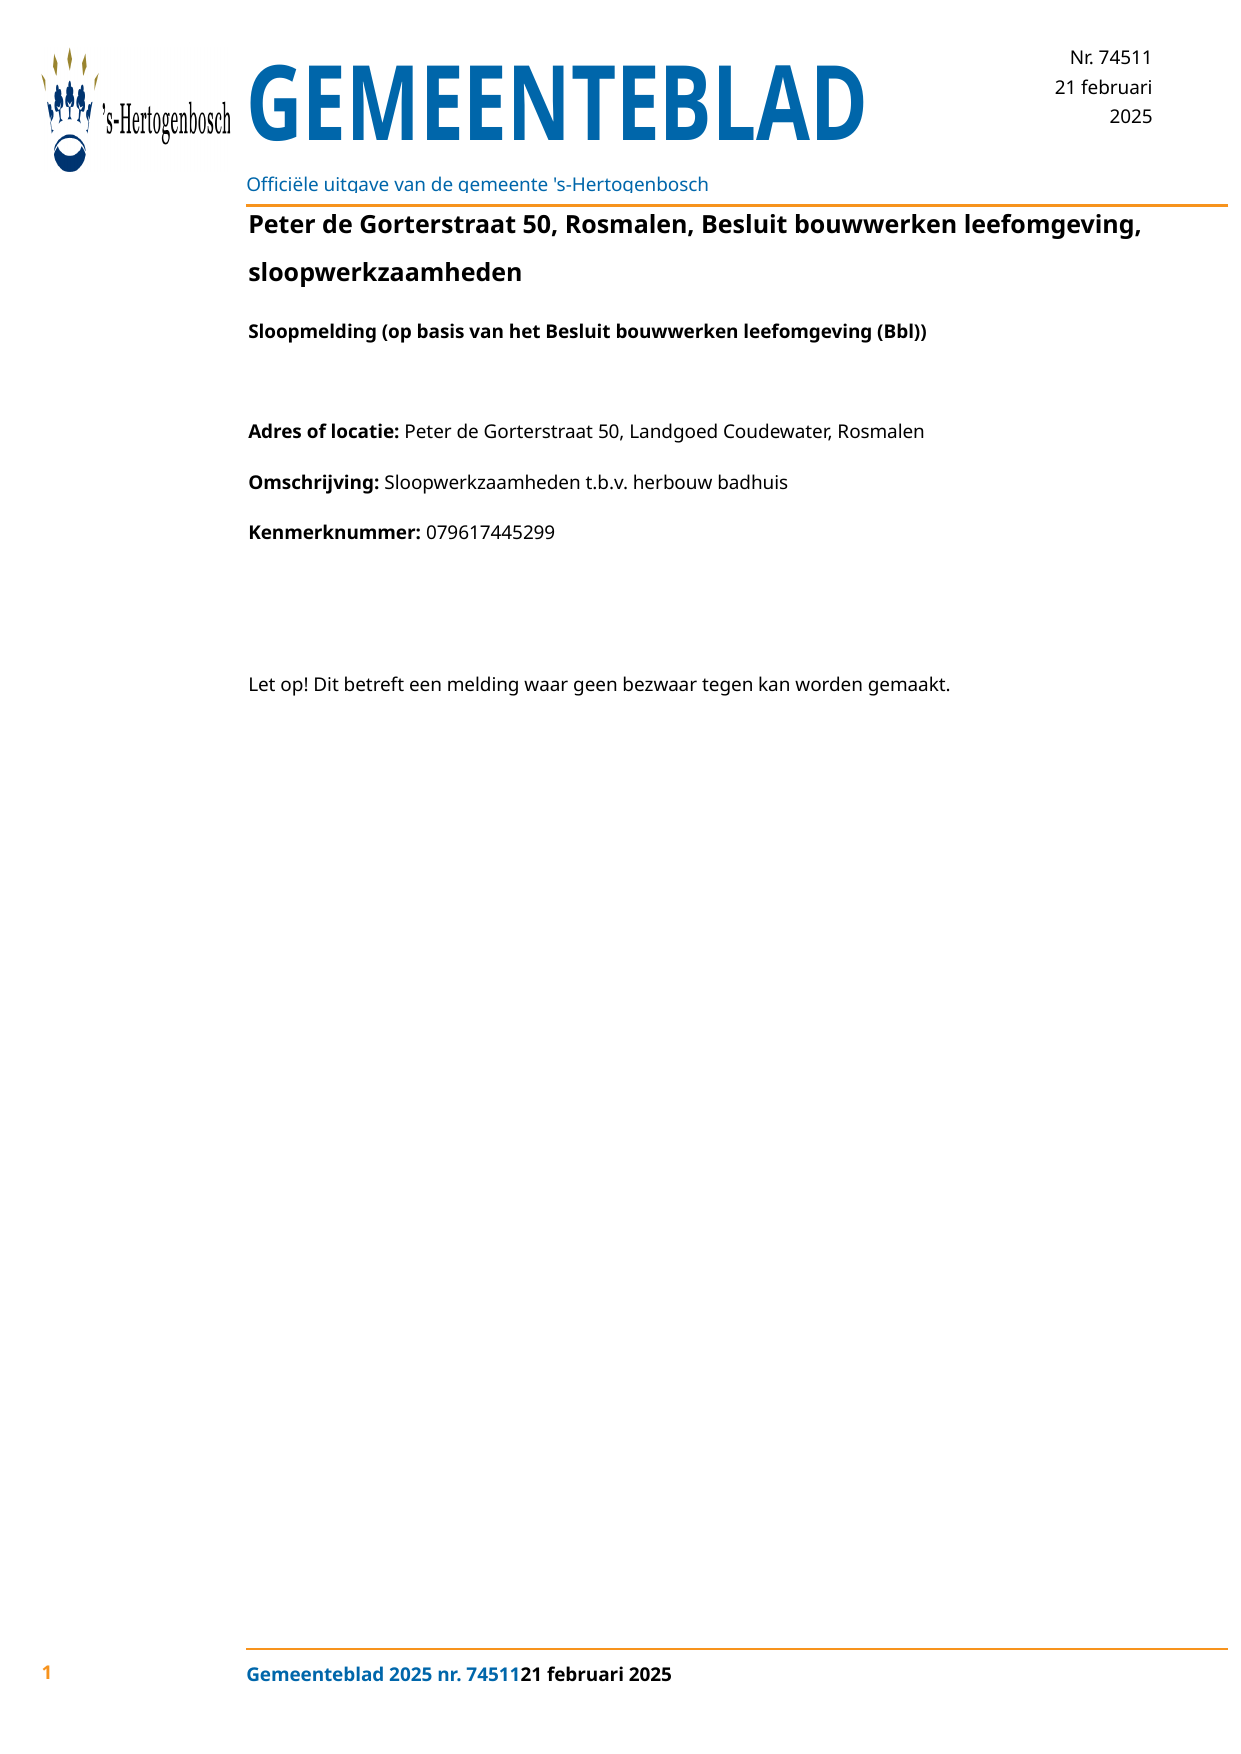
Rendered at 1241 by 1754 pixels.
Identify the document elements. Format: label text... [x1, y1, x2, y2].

text Sloopmelding (op basis van het Besluit bouwwerken leefomgeving (Bbl)) [248, 318, 1152, 344]
text Peter de Gorterstraat 50, Rosmalen, Besluit bouwwerken leefomgeving, sloopwerkzaamheden [248, 207, 1152, 288]
picture [41, 47, 231, 172]
text Kenmerknummer: 079617445299 [248, 519, 1152, 545]
text Adres of locatie: Peter de Gorterstraat 50, Landgoed Coudewater, Rosmalen [248, 419, 1152, 444]
text Omschrijving: Sloopwerkzaamheden t.b.v. herbouw badhuis [248, 469, 1152, 495]
text Let op! Dit betreft een melding waar geen bezwaar tegen kan worden gemaakt. [248, 671, 1152, 697]
